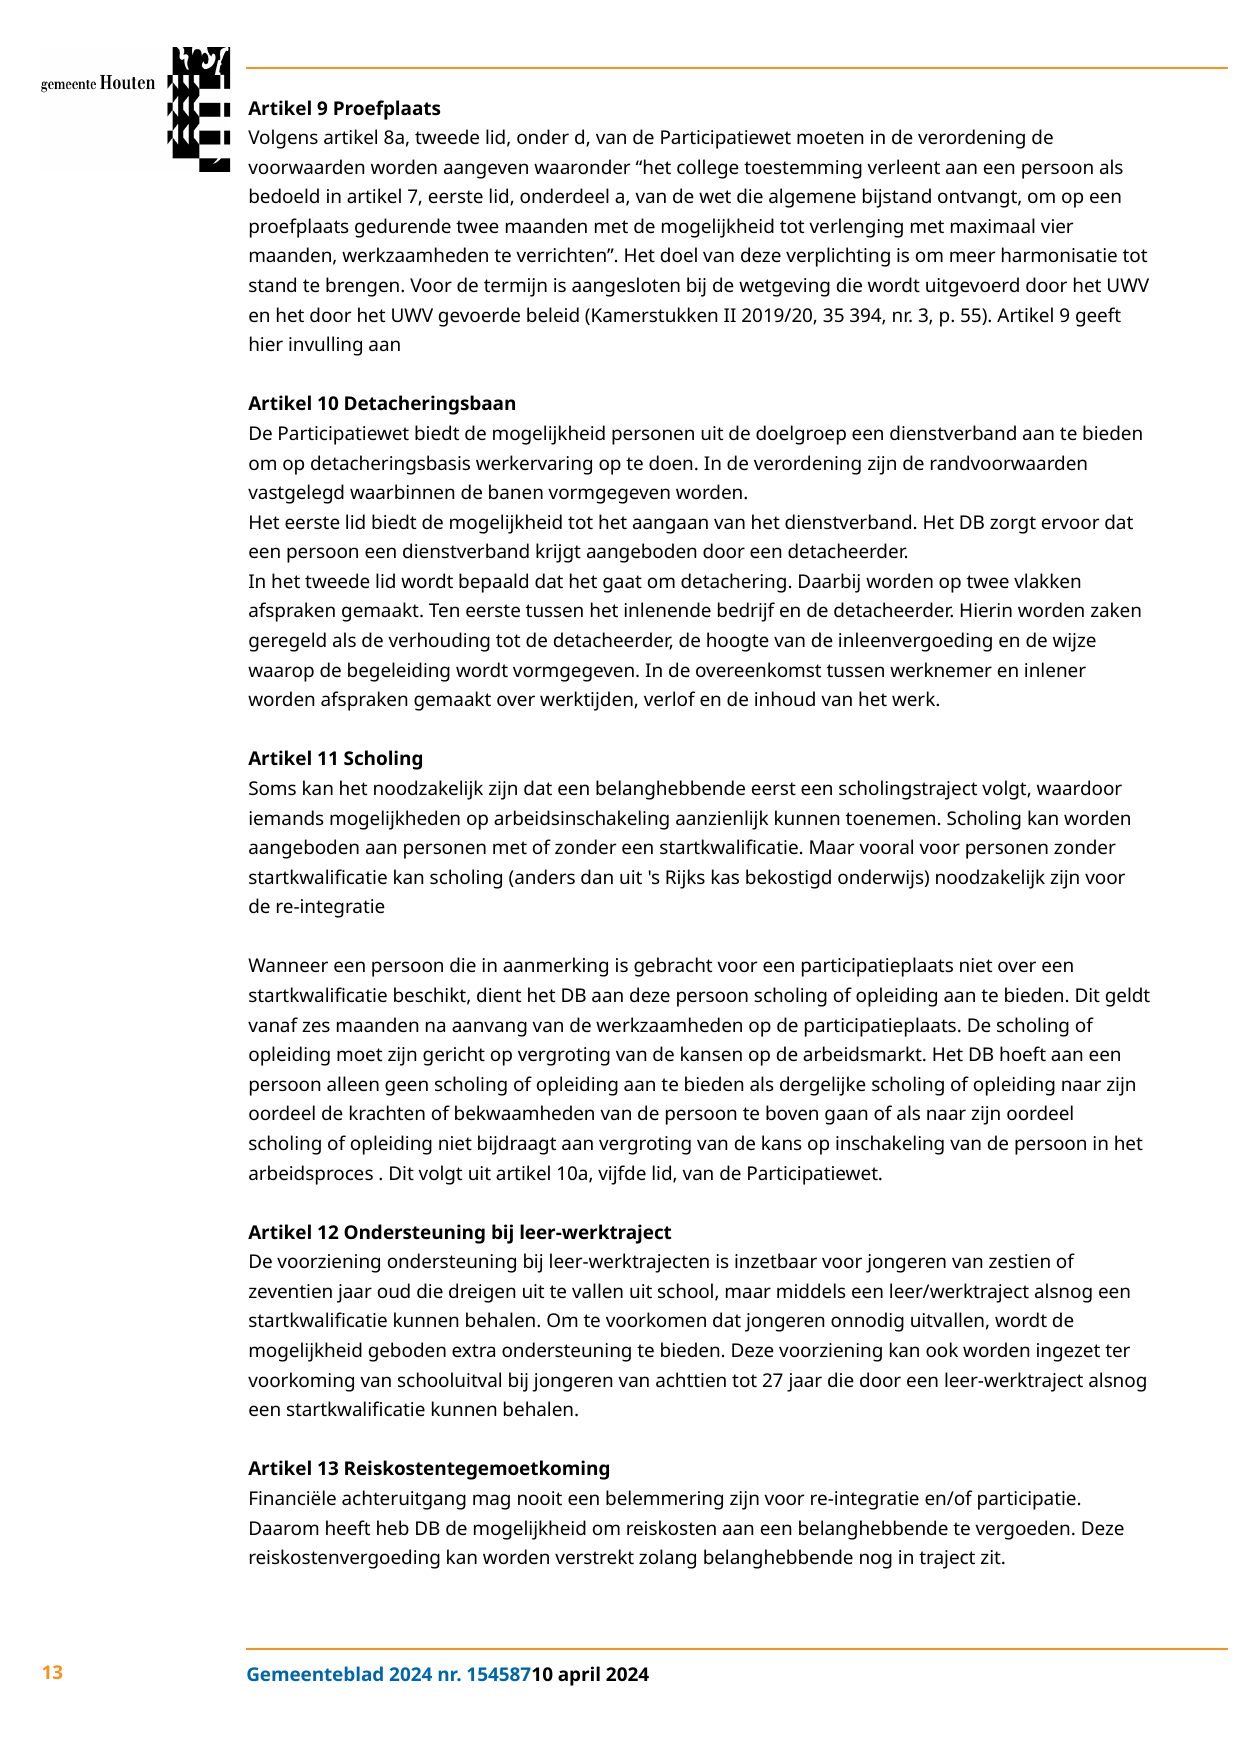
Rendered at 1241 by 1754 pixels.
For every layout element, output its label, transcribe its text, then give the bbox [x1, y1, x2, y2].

text Wanneer een persoon die in aanmerking is gebracht voor een participatieplaats niet over een startkwalificatie beschikt, dient het DB aan deze persoon scholing of opleiding aan te bieden. Dit geldt vanaf zes maanden na aanvang van de werkzaamheden op de participatieplaats. De scholing of opleiding moet zijn gericht op vergroting van de kansen op de arbeidsmarkt. Het DB hoeft aan een persoon alleen geen scholing of opleiding aan te bieden als dergelijke scholing of opleiding naar zijn oordeel de krachten of bekwaamheden van de persoon te boven gaan of als naar zijn oordeel scholing of opleiding niet bijdraagt aan vergroting van de kans op inschakeling van de persoon in het arbeidsproces . Dit volgt uit artikel 10a, vijfde lid, van de Participatiewet. [248, 953, 1152, 1186]
text Artikel 9 Proefplaats [248, 95, 1152, 121]
text In het tweede lid wordt bepaald dat het gaat om detachering. Daarbij worden op twee vlakken afspraken gemaakt. Ten eerste tussen het inlenende bedrijf en de detacheerder. Hierin worden zaken geregeld als de verhouding tot de detacheerder, de hoogte van de inleenvergoeding en de wijze waarop de begeleiding wordt vormgegeven. In de overeenkomst tussen werknemer en inlener worden afspraken gemaakt over werktijden, verlof en de inhoud van het werk. [248, 568, 1152, 712]
text Artikel 11 Scholing [248, 746, 1152, 771]
picture [41, 47, 231, 172]
text Volgens artikel 8a, tweede lid, onder d, van de Participatiewet moeten in de verordening de voorwaarden worden aangeven waaronder “het college toestemming verleent aan een persoon als bedoeld in artikel 7, eerste lid, onderdeel a, van de wet die algemene bijstand ontvangt, om op een proefplaats gedurende twee maanden met de mogelijkheid tot verlenging met maximaal vier maanden, werkzaamheden te verrichten”. Het doel van deze verplichting is om meer harmonisatie tot stand te brengen. Voor de termijn is aangesloten bij de wetgeving die wordt uitgevoerd door het UWV en het door het UWV gevoerde beleid (Kamerstukken II 2019/20, 35 394, nr. 3, p. 55). Artikel 9 geeft hier invulling aan [248, 124, 1152, 357]
text Soms kan het noodzakelijk zijn dat een belanghebbende eerst een scholingstraject volgt, waardoor iemands mogelijkheden op arbeidsinschakeling aanzienlijk kunnen toenemen. Scholing kan worden aangeboden aan personen met of zonder een startkwalificatie. Maar vooral voor personen zonder startkwalificatie kan scholing (anders dan uit 's Rijks kas bekostigd onderwijs) noodzakelijk zijn voor de re-integratie [248, 775, 1152, 919]
text Financiële achteruitgang mag nooit een belemmering zijn voor re-integratie en/of participatie. Daarom heeft heb DB de mogelijkheid om reiskosten aan een belanghebbende te vergoeden. Deze reiskostenvergoeding kan worden verstrekt zolang belanghebbende nog in traject zit. [248, 1485, 1152, 1570]
text De voorziening ondersteuning bij leer-werktrajecten is inzetbaar voor jongeren van zestien of zeventien jaar oud die dreigen uit te vallen uit school, maar middels een leer/werktraject alsnog een startkwalificatie kunnen behalen. Om te voorkomen dat jongeren onnodig uitvallen, wordt de mogelijkheid geboden extra ondersteuning te bieden. Deze voorziening kan ook worden ingezet ter voorkoming van schooluitval bij jongeren van achttien tot 27 jaar die door een leer-werktraject alsnog een startkwalificatie kunnen behalen. [248, 1248, 1152, 1422]
text De Participatiewet biedt de mogelijkheid personen uit de doelgroep een dienstverband aan te bieden om op detacheringsbasis werkervaring op te doen. In de verordening zijn de randvoorwaarden vastgelegd waarbinnen de banen vormgegeven worden. [248, 420, 1152, 505]
text Artikel 13 Reiskostentegemoetkoming [248, 1456, 1152, 1481]
text Het eerste lid biedt de mogelijkheid tot het aangaan van het dienstverband. Het DB zorgt ervoor dat een persoon een dienstverband krijgt aangeboden door een detacheerder. [248, 509, 1152, 564]
text Artikel 12 Ondersteuning bij leer-werktraject [248, 1219, 1152, 1245]
text Artikel 10 Detacheringsbaan [248, 391, 1152, 416]
